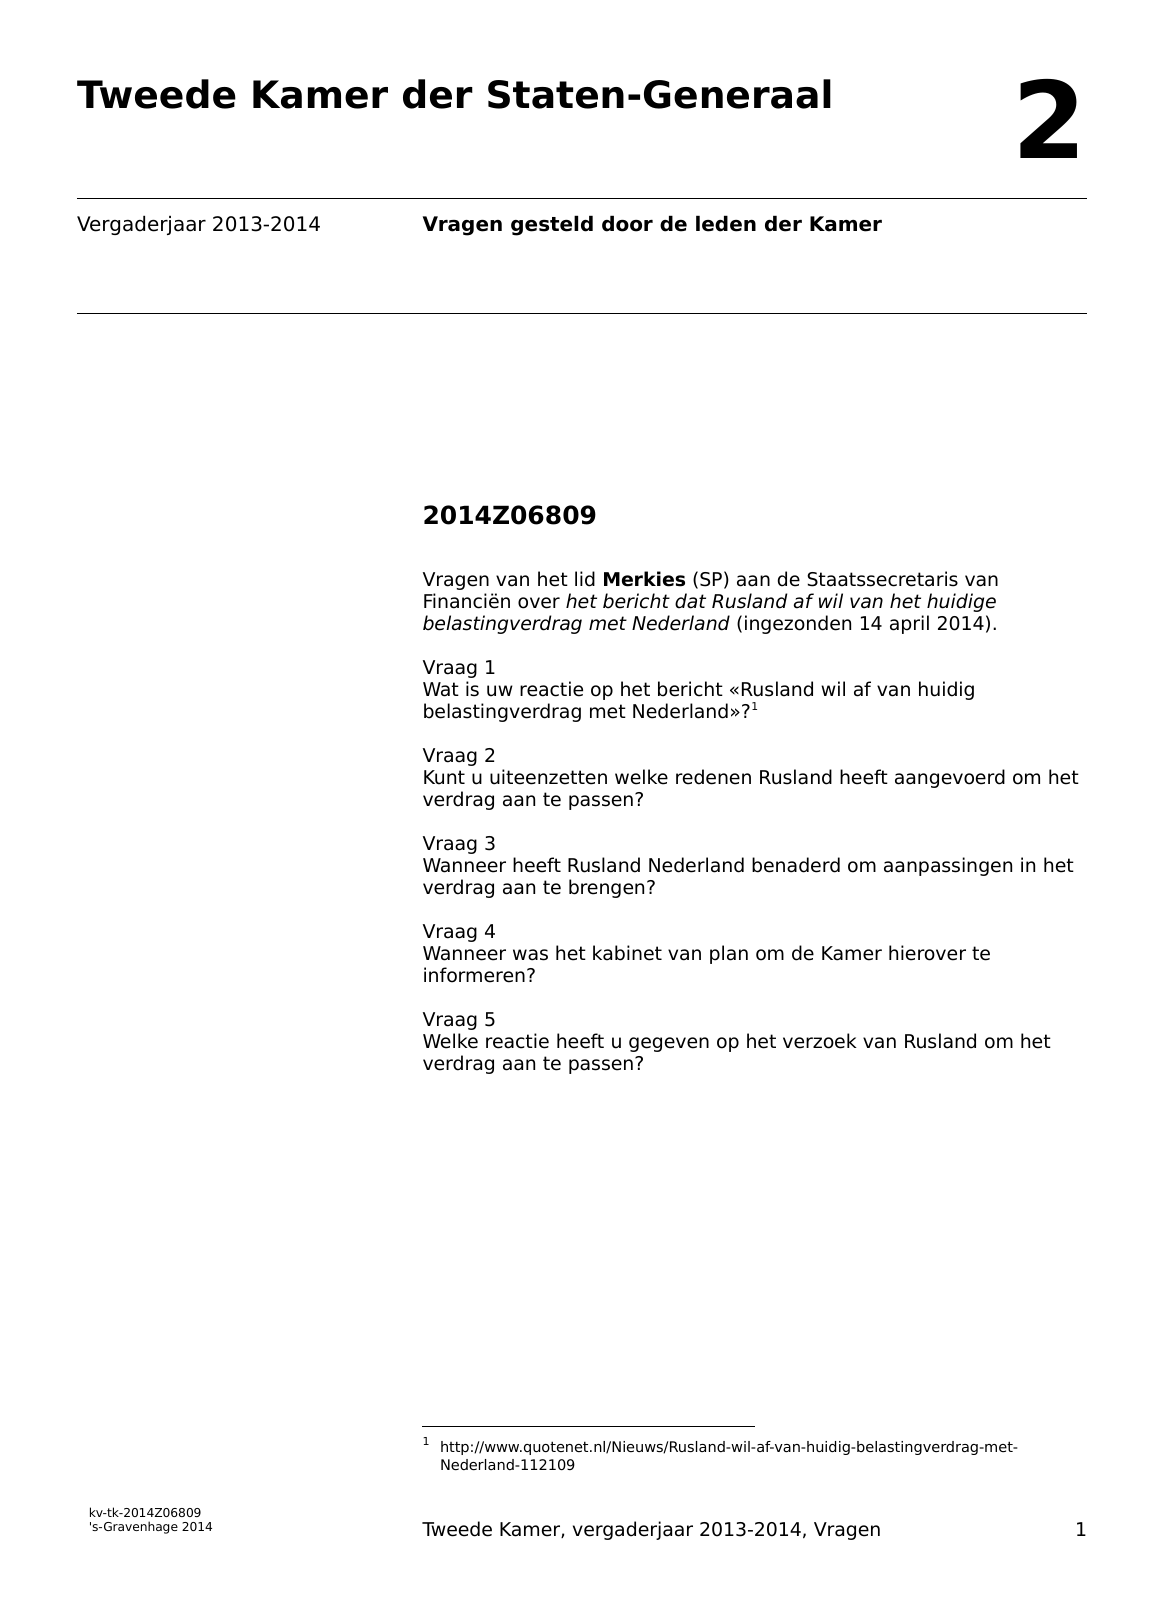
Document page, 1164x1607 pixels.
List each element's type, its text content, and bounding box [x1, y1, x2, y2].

table_header Tweede Kamer der Staten-Generaal [77, 59, 886, 198]
table_cell Vragen gesteld door de leden der Kamer [422, 199, 1087, 313]
text 2014Z06809 [422, 501, 1087, 531]
text Welke reactie heeft u gegeven op het verzoek van Rusland om het verdrag aan te passen? [422, 1031, 1087, 1075]
table_header 2 [886, 59, 1087, 198]
text http://www.quotenet.nl/Nieuws/Rusland-wil-af-van-huidig-belastingverdrag-met-Nederland-112109 [422, 1435, 1087, 1474]
table_cell Vergaderjaar 2013-2014 [77, 199, 422, 313]
text Wanneer heeft Rusland Nederland benaderd om aanpassingen in het verdrag aan te brengen? [422, 855, 1087, 899]
text Vraag 3 [422, 833, 1087, 855]
text Vraag 2 [422, 745, 1087, 767]
text Vraag 5 [422, 1009, 1087, 1031]
text Wanneer was het kabinet van plan om de Kamer hierover te informeren? [422, 943, 1087, 987]
text kv-tk-2014Z06809 [88, 1506, 323, 1520]
text Vraag 1 [422, 657, 1087, 679]
text Vragen van het lid Merkies (SP) aan de Staatssecretaris van Financiën over het bericht dat Rusland af wil van het huidige belastingverdrag met Nederland (ingezonden 14 april 2014). [422, 569, 1087, 635]
text Vraag 4 [422, 921, 1087, 943]
text Kunt u uiteenzetten welke redenen Rusland heeft aangevoerd om het verdrag aan te passen? [422, 767, 1087, 811]
text 's-Gravenhage 2014 [88, 1520, 323, 1534]
text Wat is uw reactie op het bericht «Rusland wil af van huidig belastingverdrag met Nederland»? [422, 679, 1087, 723]
